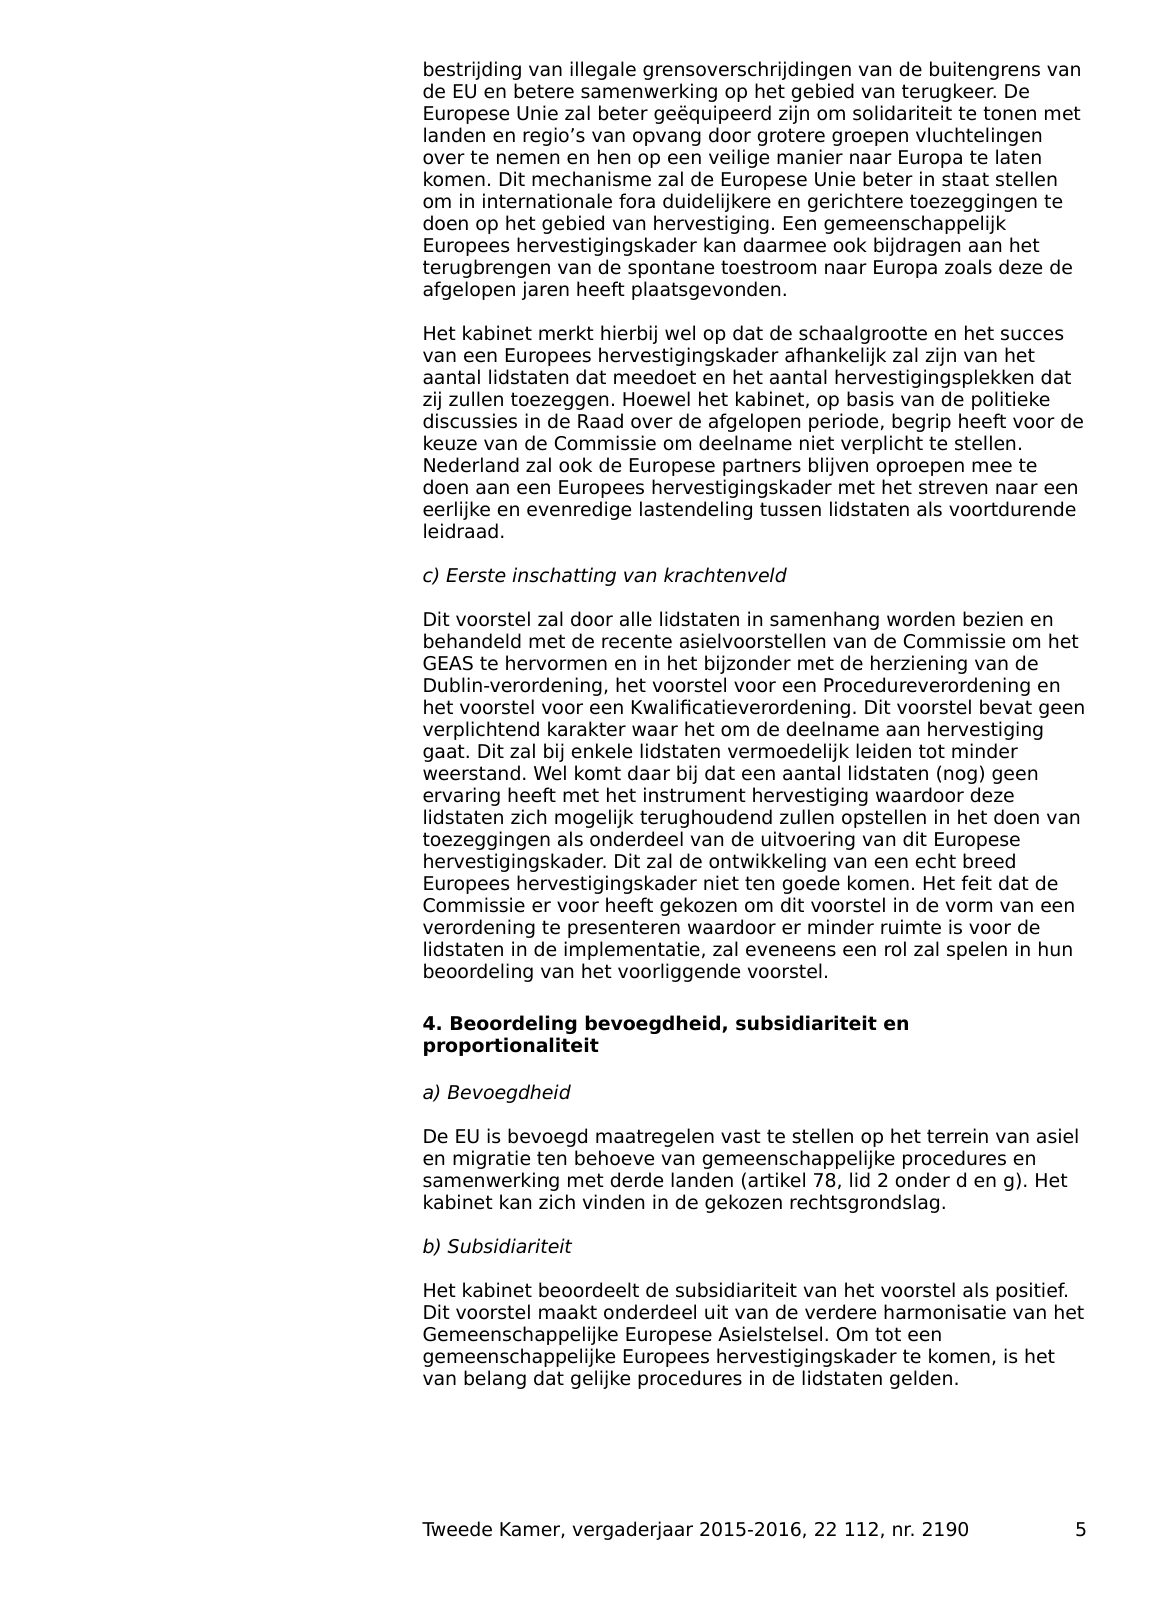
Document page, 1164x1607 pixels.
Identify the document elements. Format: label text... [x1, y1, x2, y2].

text Het kabinet merkt hierbij wel op dat de schaalgrootte en het succes van een Europees hervestigingskader afhankelijk zal zijn van het aantal lidstaten dat meedoet en het aantal hervestigingsplekken dat zij zullen toezeggen. Hoewel het kabinet, op basis van de politieke discussies in de Raad over de afgelopen periode, begrip heeft voor de keuze van de Commissie om deelname niet verplicht te stellen. Nederland zal ook de Europese partners blijven oproepen mee te doen aan een Europees hervestigingskader met het streven naar een eerlijke en evenredige lastendeling tussen lidstaten als voortdurende leidraad. [422, 323, 1087, 543]
text bestrijding van illegale grensoverschrijdingen van de buitengrens van de EU en betere samenwerking op het gebied van terugkeer. De Europese Unie zal beter geëquipeerd zijn om solidariteit te tonen met landen en regio’s van opvang door grotere groepen vluchtelingen over te nemen en hen op een veilige manier naar Europa te laten komen. Dit mechanisme zal de Europese Unie beter in staat stellen om in internationale fora duidelijkere en gerichtere toezeggingen te doen op het gebied van hervestiging. Een gemeenschappelijk Europees hervestigingskader kan daarmee ook bijdragen aan het terugbrengen van de spontane toestroom naar Europa zoals deze de afgelopen jaren heeft plaatsgevonden. [422, 59, 1087, 301]
subtitle b) Subsidiariteit [422, 1236, 1087, 1258]
subtitle a) Bevoegdheid [422, 1082, 1087, 1104]
text Dit voorstel zal door alle lidstaten in samenhang worden bezien en behandeld met de recente asielvoorstellen van de Commissie om het GEAS te hervormen en in het bijzonder met de herziening van de Dublin-verordening, het voorstel voor een Procedureverordening en het voorstel voor een Kwalificatieverordening. Dit voorstel bevat geen verplichtend karakter waar het om de deelname aan hervestiging gaat. Dit zal bij enkele lidstaten vermoedelijk leiden tot minder weerstand. Wel komt daar bij dat een aantal lidstaten (nog) geen ervaring heeft met het instrument hervestiging waardoor deze lidstaten zich mogelijk terughoudend zullen opstellen in het doen van toezeggingen als onderdeel van de uitvoering van dit Europese hervestigingskader. Dit zal de ontwikkeling van een echt breed Europees hervestigingskader niet ten goede komen. Het feit dat de Commissie er voor heeft gekozen om dit voorstel in de vorm van een verordening te presenteren waardoor er minder ruimte is voor de lidstaten in de implementatie, zal eveneens een rol zal spelen in hun beoordeling van het voorliggende voorstel. [422, 609, 1087, 983]
subtitle c) Eerste inschatting van krachtenveld [422, 565, 1087, 587]
text Het kabinet beoordeelt de subsidiariteit van het voorstel als positief. Dit voorstel maakt onderdeel uit van de verdere harmonisatie van het Gemeenschappelijke Europese Asielstelsel. Om tot een gemeenschappelijke Europees hervestigingskader te komen, is het van belang dat gelijke procedures in de lidstaten gelden. [422, 1280, 1087, 1390]
subtitle 4. Beoordeling bevoegdheid, subsidiariteit en proportionaliteit [422, 1013, 1087, 1057]
text De EU is bevoegd maatregelen vast te stellen op het terrein van asiel en migratie ten behoeve van gemeenschappelijke procedures en samenwerking met derde landen (artikel 78, lid 2 onder d en g). Het kabinet kan zich vinden in de gekozen rechtsgrondslag. [422, 1126, 1087, 1214]
